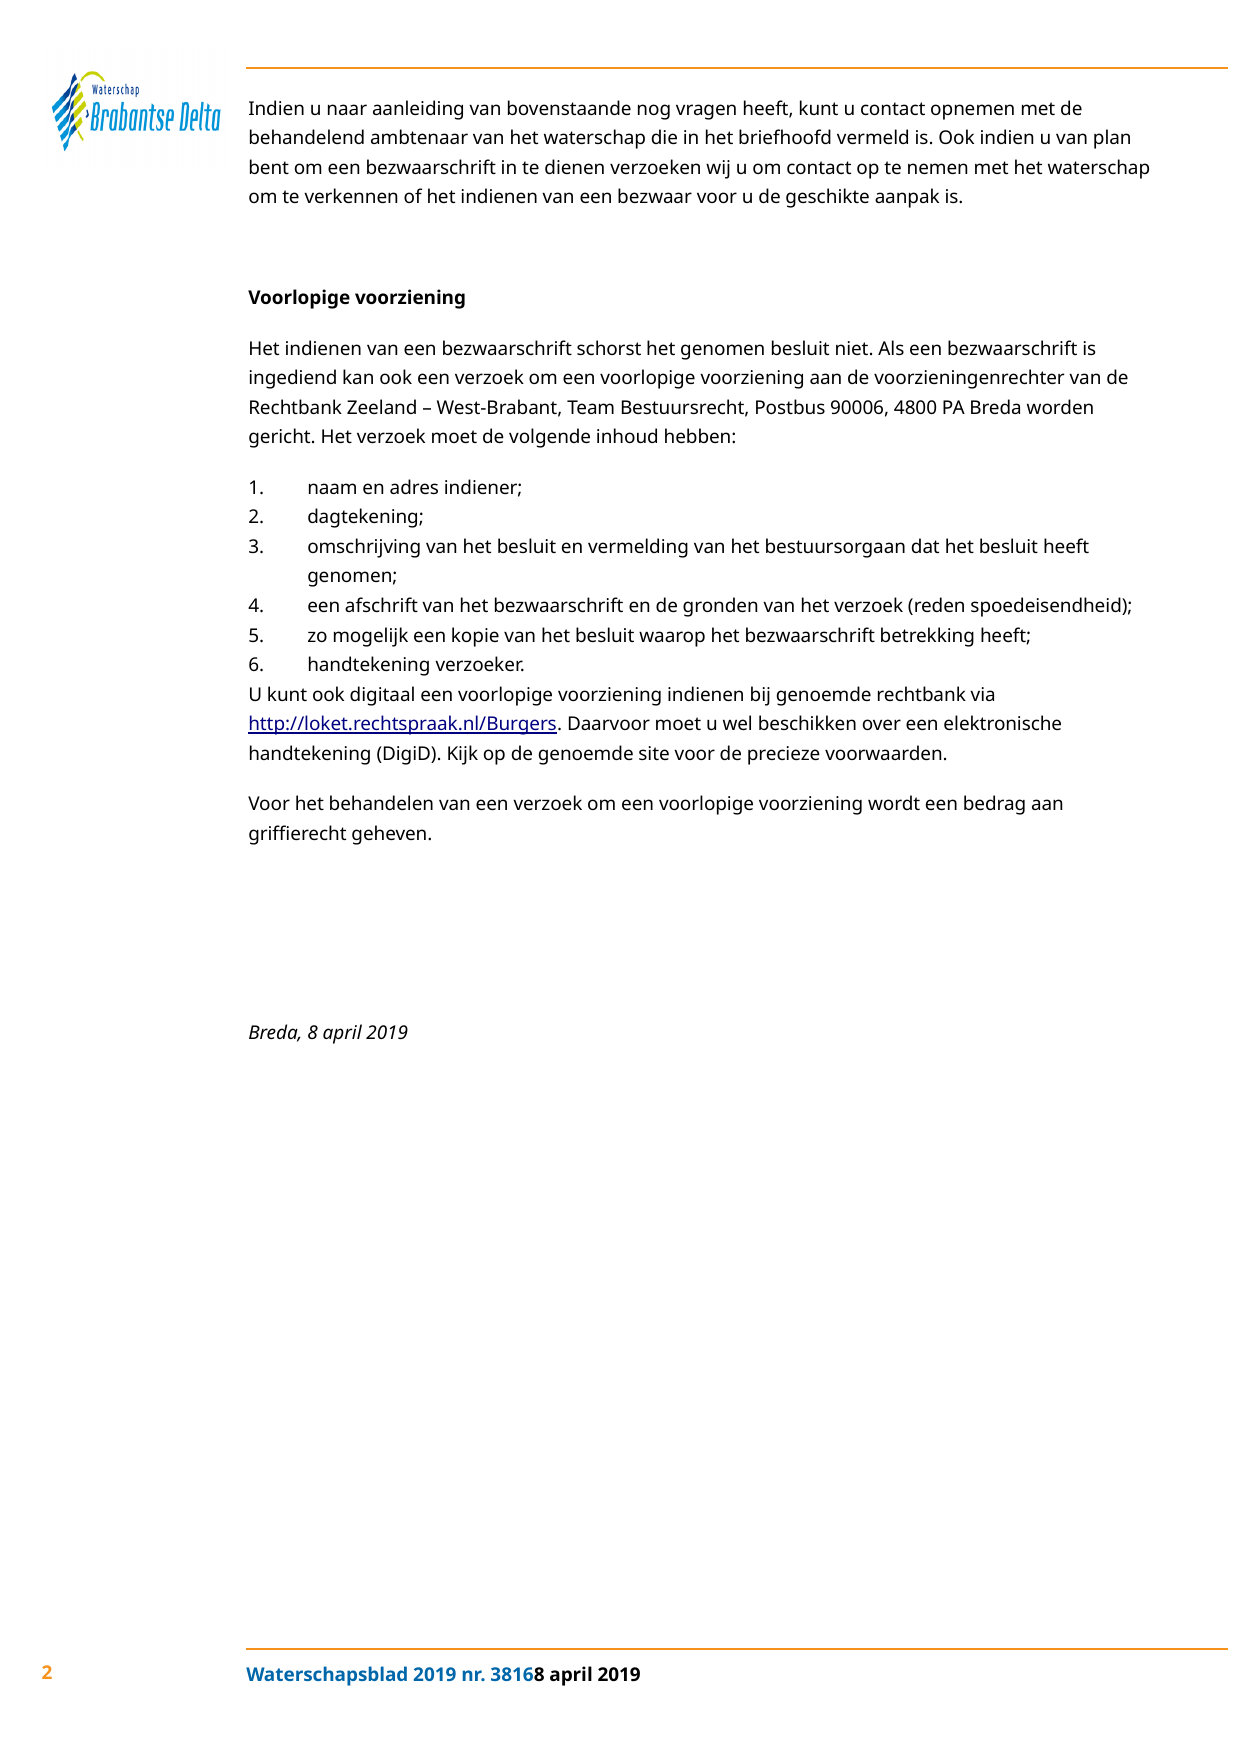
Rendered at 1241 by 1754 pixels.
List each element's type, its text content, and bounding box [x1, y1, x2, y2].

text Voor het behandelen van een verzoek om een voorlopige voorziening wordt een bedrag aan griffierecht geheven. [248, 791, 1152, 846]
list zo mogelijk een kopie van het besluit waarop het bezwaarschrift betrekking heeft; [248, 622, 1152, 648]
list een afschrift van het bezwaarschrift en de gronden van het verzoek (reden spoedeisendheid); [248, 592, 1152, 618]
text U kunt ook digitaal een voorlopige voorziening indienen bij genoemde rechtbank via http://loket.rechtspraak.nl/Burgers. Daarvoor moet u wel beschikken over een elektronische handtekening (DigiD). Kijk op de genoemde site voor de precieze voorwaarden. [248, 681, 1152, 766]
list omschrijving van het besluit en vermelding van het bestuursorgaan dat het besluit heeft genomen; [248, 533, 1152, 588]
text Indien u naar aanleiding van bovenstaande nog vragen heeft, kunt u contact opnemen met de behandelend ambtenaar van het waterschap die in het briefhoofd vermeld is. Ook indien u van plan bent om een bezwaarschrift in te dienen verzoeken wij u om contact op te nemen met het waterschap om te verkennen of het indienen van een bezwaar voor u de geschikte aanpak is. [248, 95, 1152, 209]
list dagtekening; [248, 503, 1152, 529]
text Breda, 8 april 2019 [248, 1019, 1152, 1045]
text Het indienen van een bezwaarschrift schorst het genomen besluit niet. Als een bezwaarschrift is ingediend kan ook een verzoek om een voorlopige voorziening aan de voorzieningenrechter van de Rechtbank Zeeland – West-Brabant, Team Bestuursrecht, Postbus 90006, 4800 PA Breda worden gericht. Het verzoek moet de volgende inhoud hebben: [248, 335, 1152, 449]
picture [41, 47, 231, 172]
list naam en adres indiener; [248, 474, 1152, 500]
list handtekening verzoeker. [248, 651, 1152, 677]
text Voorlopige voorziening [248, 284, 1152, 310]
